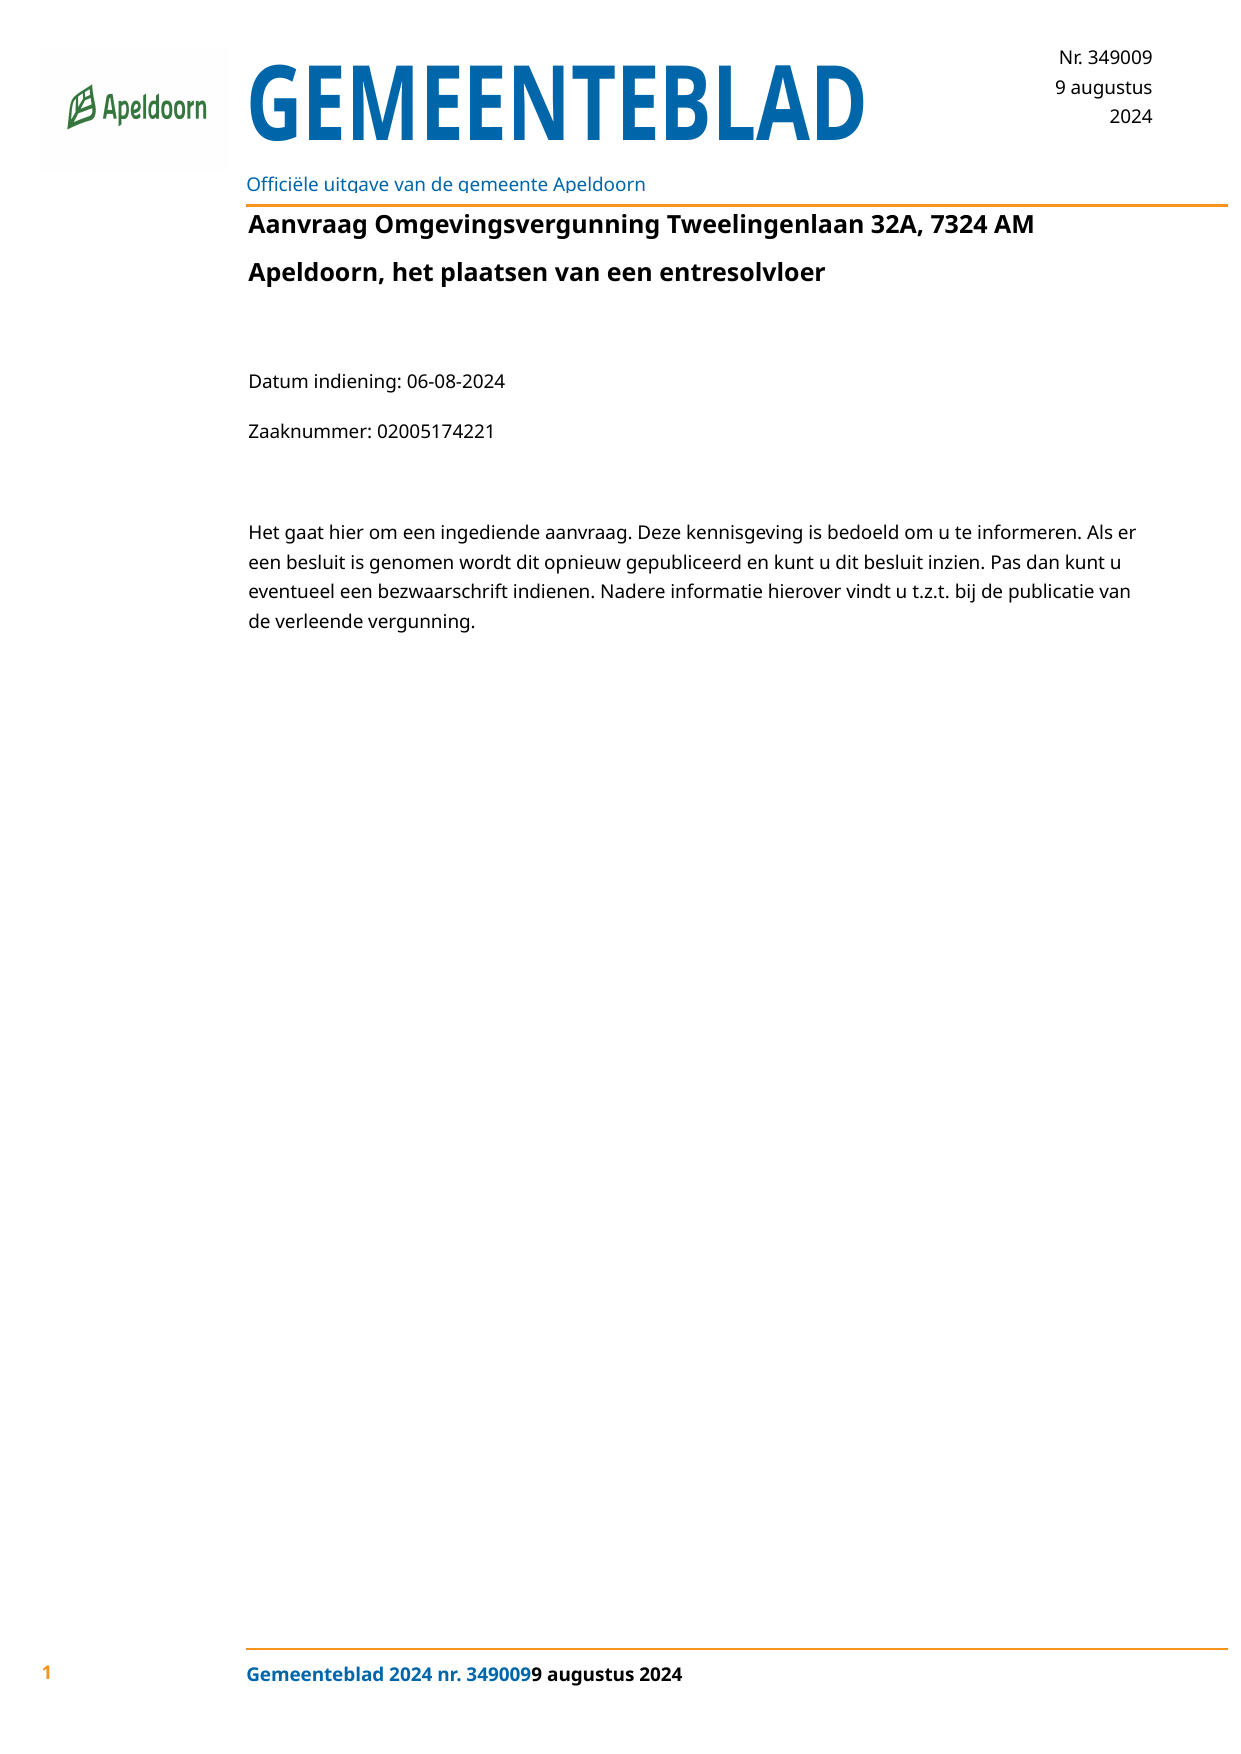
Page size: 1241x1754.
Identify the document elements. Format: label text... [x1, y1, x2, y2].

text Zaaknummer: 02005174221 [248, 419, 1152, 444]
text Datum indiening: 06-08-2024 [248, 368, 1152, 394]
picture [41, 47, 231, 172]
text Aanvraag Omgevingsvergunning Tweelingenlaan 32A, 7324 AM Apeldoorn, het plaatsen van een entresolvloer [248, 207, 1152, 288]
text Het gaat hier om een ingediende aanvraag. Deze kennisgeving is bedoeld om u te informeren. Als er een besluit is genomen wordt dit opnieuw gepubliceerd en kunt u dit besluit inzien. Pas dan kunt u eventueel een bezwaarschrift indienen. Nadere informatie hierover vindt u t.z.t. bij de publicatie van de verleende vergunning. [248, 519, 1152, 634]
